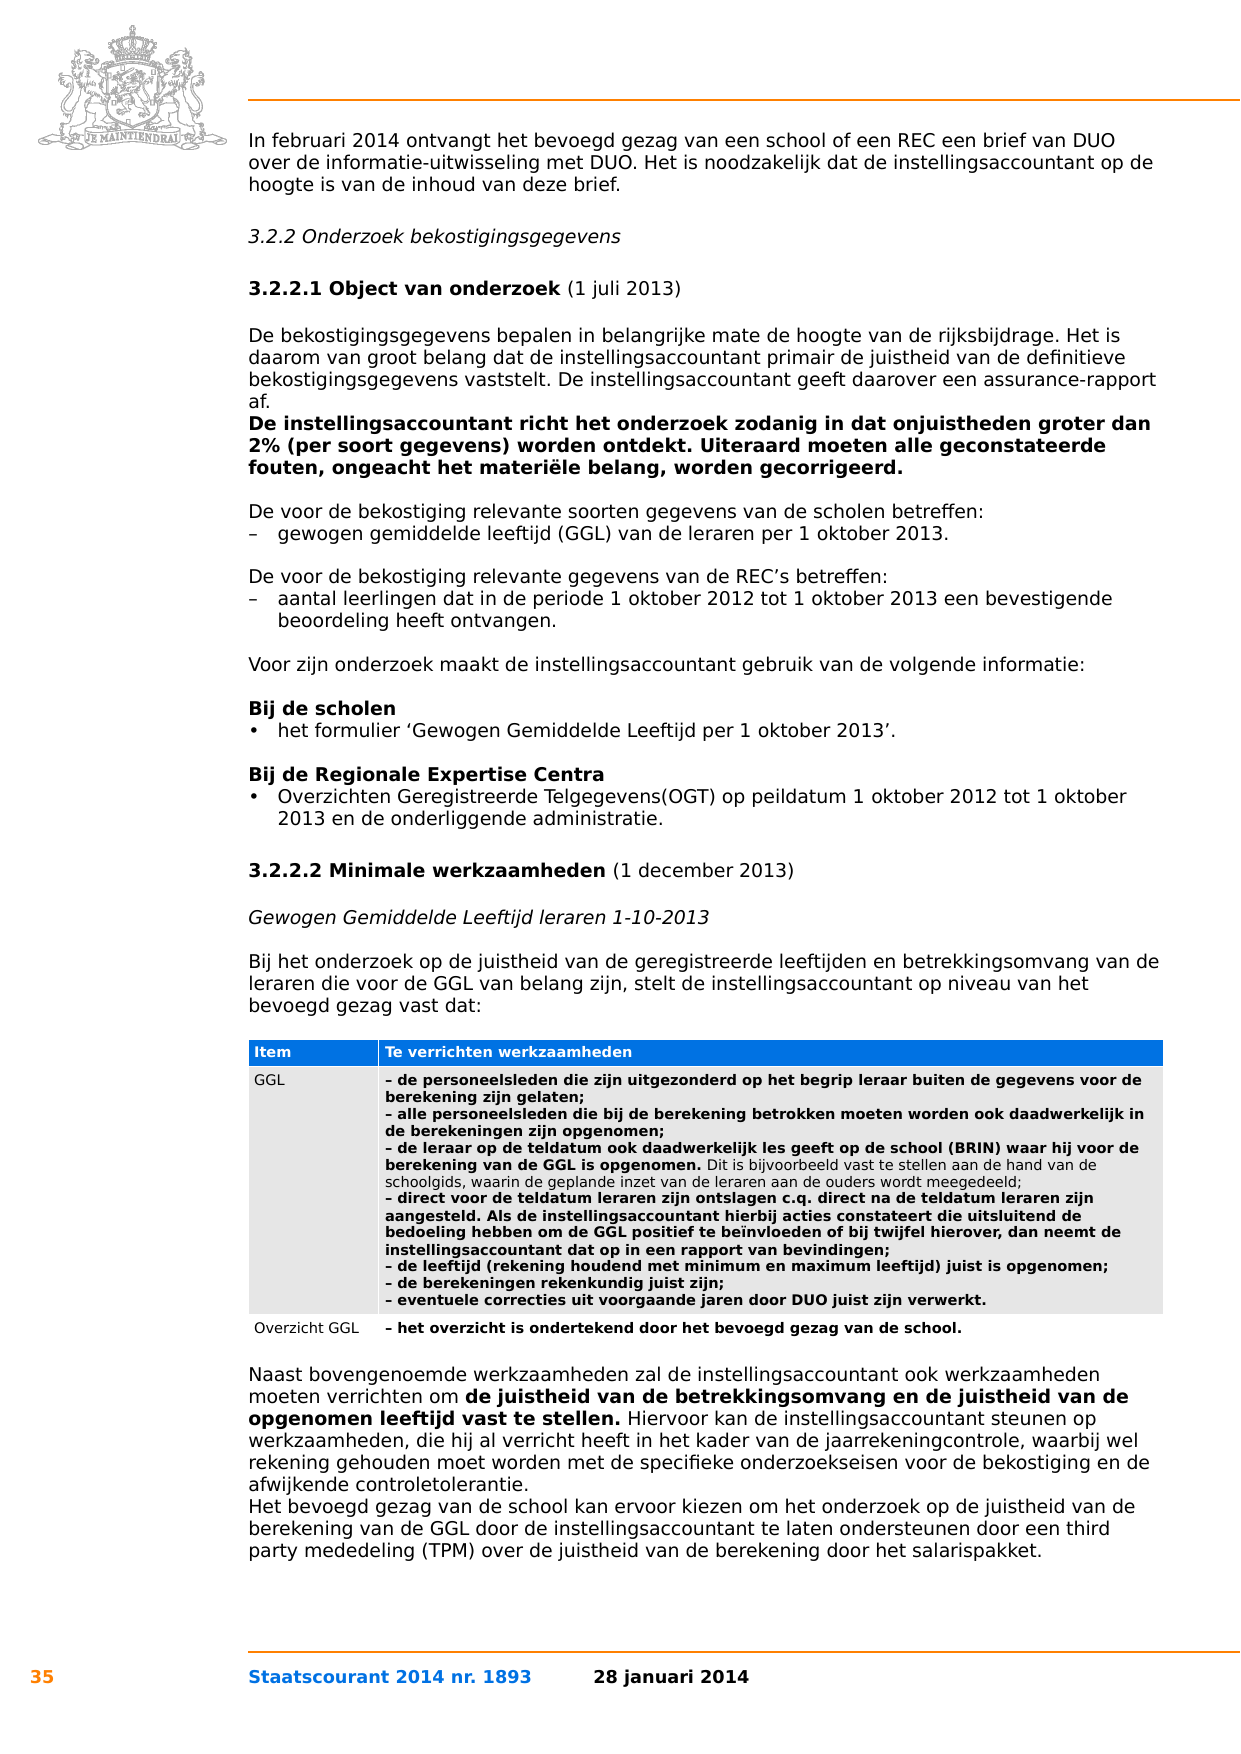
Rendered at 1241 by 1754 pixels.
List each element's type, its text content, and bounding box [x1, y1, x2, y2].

table_cell – de personeelsleden die zijn uitgezonderd op het begrip leraar buiten de gegevens voor de berekening zijn gelaten; – alle personeelsleden die bij de berekening betrokken moeten worden ook daadwerkelijk in de berekeningen zijn opgenomen; – de leraar op de teldatum ook daadwerkelijk les geeft op de school (BRIN) waar hij voor de berekening van de GGL is opgenomen. Dit is bijvoorbeeld vast te stellen aan de hand van de schoolgids, waarin de geplande inzet van de leraren aan de ouders wordt meegedeeld; – direct voor de teldatum leraren zijn ontslagen c.q. direct na de teldatum leraren zijn aangesteld. Als de instellingsaccountant hierbij acties constateert die uitsluitend de bedoeling hebben om de GGL positief te beïnvloeden of bij twijfel hierover, dan neemt de instellingsaccountant dat op in een rapport van bevindingen; – de leeftijd (rekening houdend met minimum en maximum leeftijd) juist is opgenomen; – de berekeningen rekenkundig juist zijn; – eventuele correcties uit voorgaande jaren door DUO juist zijn verwerkt. [379, 1067, 1163, 1314]
text Bij het onderzoek op de juistheid van de geregistreerde leeftijden en betrekkingsomvang van de leraren die voor de GGL van belang zijn, stelt de instellingsaccountant op niveau van het bevoegd gezag vast dat: [248, 951, 1163, 1017]
text De voor de bekostiging relevante soorten gegevens van de scholen betreffen: [248, 501, 1163, 522]
text Bij de scholen [248, 698, 1163, 720]
text Naast bovengenoemde werkzaamheden zal de instellingsaccountant ook werkzaamheden moeten verrichten om de juistheid van de betrekkingsomvang en de juistheid van de opgenomen leeftijd vast te stellen. Hiervoor kan de instellingsaccountant steunen op werkzaamheden, die hij al verricht heeft in het kader van de jaarrekeningcontrole, waarbij wel rekening gehouden moet worden met de specifieke onderzoekseisen voor de bekostiging en de afwijkende controletolerantie. [248, 1364, 1163, 1496]
text • Overzichten Geregistreerde Telgegevens(OGT) op peildatum 1 oktober 2012 tot 1 oktober 2013 en de onderliggende administratie. [248, 786, 1163, 830]
picture [38, 25, 227, 150]
subtitle 3.2.2 Onderzoek bekostigingsgegevens [248, 226, 1163, 248]
subtitle Gewogen Gemiddelde Leeftijd leraren 1-10-2013 [248, 907, 1163, 929]
text • het formulier ‘Gewogen Gemiddelde Leeftijd per 1 oktober 2013’. [248, 720, 1163, 742]
table_cell – het overzicht is ondertekend door het bevoegd gezag van de school. [379, 1315, 1163, 1341]
text Voor zijn onderzoek maakt de instellingsaccountant gebruik van de volgende informatie: [248, 654, 1163, 676]
text Het bevoegd gezag van de school kan ervoor kiezen om het onderzoek op de juistheid van de berekening van de GGL door de instellingsaccountant te laten ondersteunen door een third party mededeling (TPM) over de juistheid van de berekening door het salarispakket. [248, 1496, 1163, 1562]
text De instellingsaccountant richt het onderzoek zodanig in dat onjuistheden groter dan 2% (per soort gegevens) worden ontdekt. Uiteraard moeten alle geconstateerde fouten, ongeacht het materiële belang, worden gecorrigeerd. [248, 413, 1163, 479]
text De bekostigingsgegevens bepalen in belangrijke mate de hoogte van de rijksbijdrage. Het is daarom van groot belang dat de instellingsaccountant primair de juistheid van de definitieve bekostigingsgegevens vaststelt. De instellingsaccountant geeft daarover een assurance-rapport af. [248, 325, 1163, 413]
subtitle 3.2.2.2 Minimale werkzaamheden (1 december 2013) [248, 860, 1163, 882]
subtitle 3.2.2.1 Object van onderzoek (1 juli 2013) [248, 278, 1163, 300]
text – aantal leerlingen dat in de periode 1 oktober 2012 tot 1 oktober 2013 een bevestigende beoordeling heeft ontvangen. [248, 588, 1163, 632]
table_header Item [249, 1040, 378, 1066]
text – gewogen gemiddelde leeftijd (GGL) van de leraren per 1 oktober 2013. [248, 522, 1163, 544]
table_cell GGL [249, 1067, 378, 1314]
text Bij de Regionale Expertise Centra [248, 764, 1163, 786]
table_header Te verrichten werkzaamheden [379, 1040, 1163, 1066]
text In februari 2014 ontvangt het bevoegd gezag van een school of een REC een brief van DUO over de informatie-uitwisseling met DUO. Het is noodzakelijk dat de instellingsaccountant op de hoogte is van de inhoud van deze brief. [248, 130, 1163, 196]
table_cell Overzicht GGL [249, 1315, 378, 1341]
text De voor de bekostiging relevante gegevens van de REC’s betreffen: [248, 566, 1163, 588]
